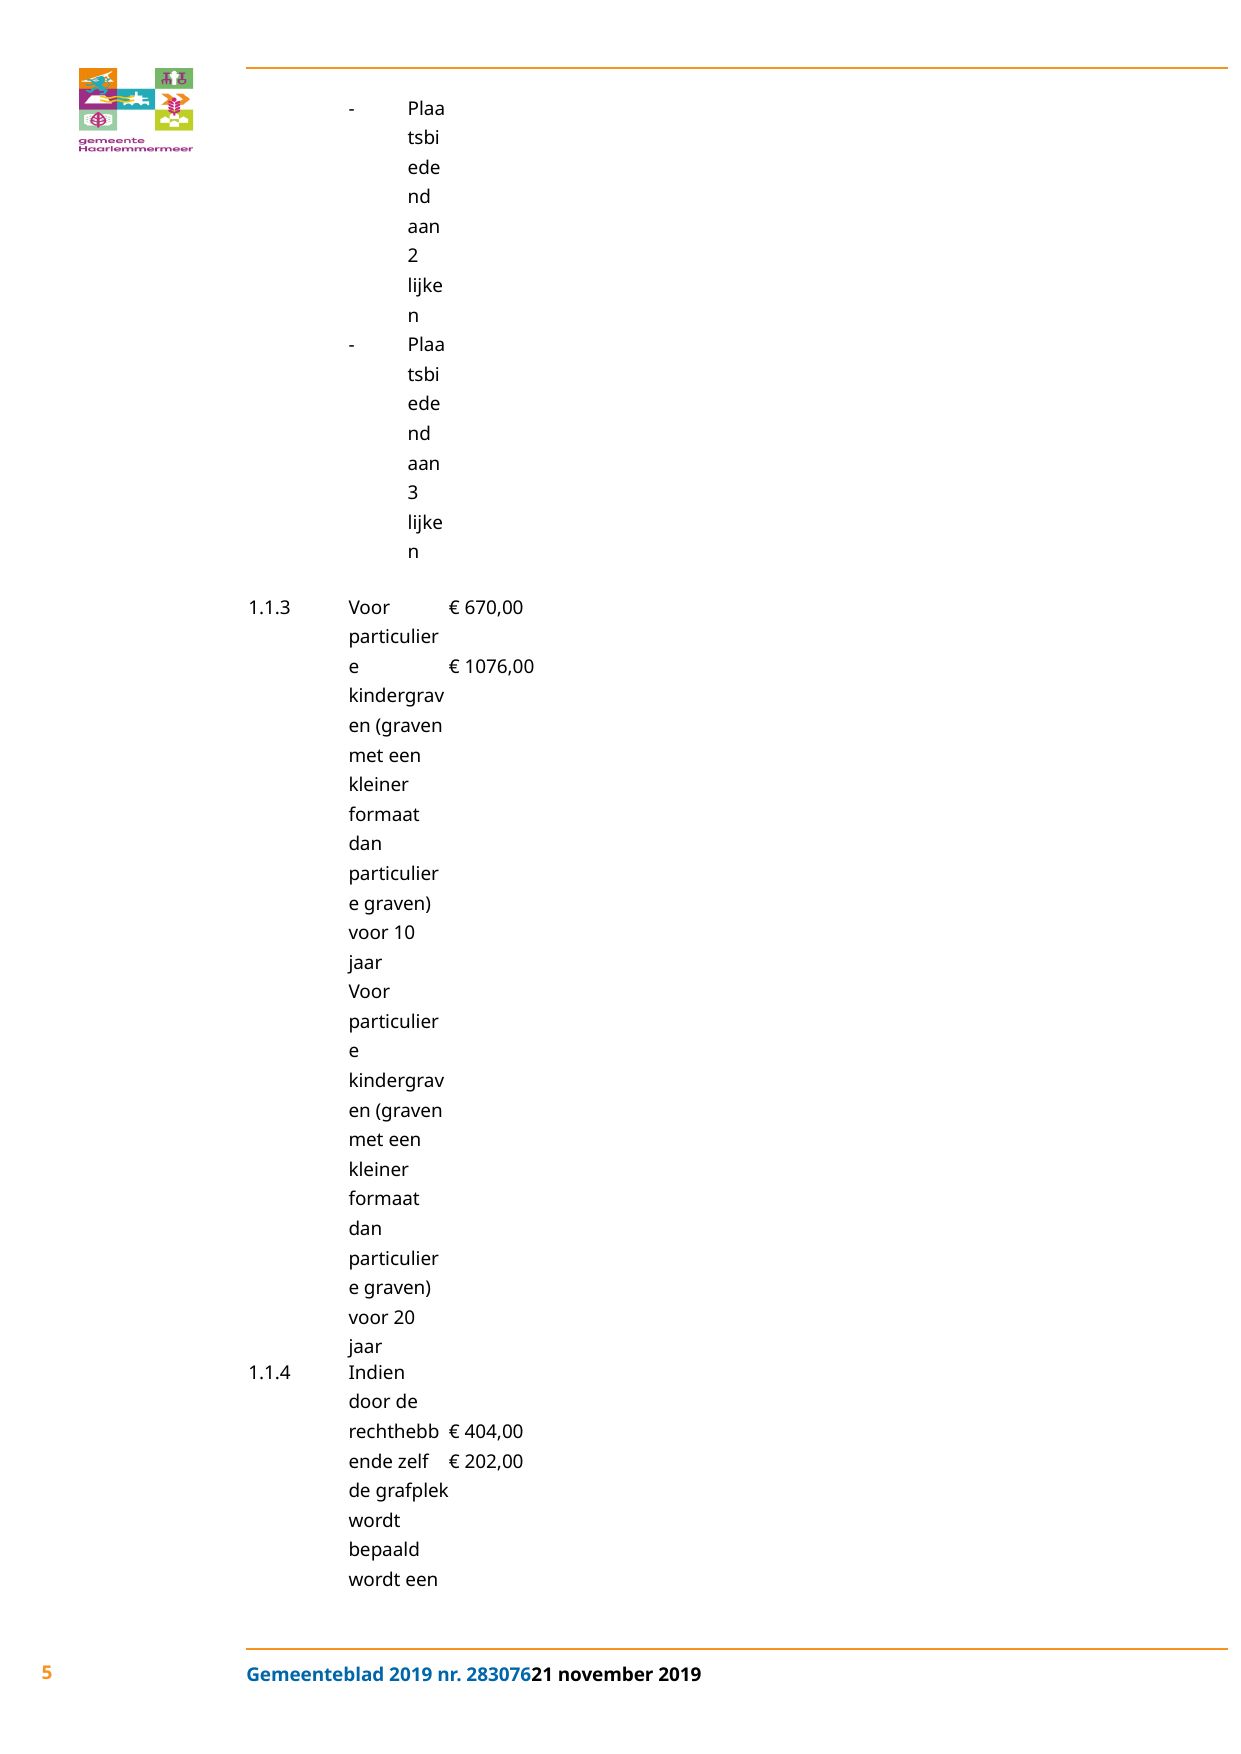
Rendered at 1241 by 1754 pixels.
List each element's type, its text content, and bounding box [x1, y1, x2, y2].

table_cell Voor particuliere kindergraven (graven met een kleiner formaat dan particuliere graven) voor 10 jaar Voor particuliere kindergraven (graven met een kleiner formaat dan particuliere graven) voor 20 jaar [348, 564, 449, 1359]
table_cell 1.1.4 [248, 1359, 348, 1592]
table_cell Indien door de rechthebbende zelf de grafplek wordt bepaald wordt een [348, 1359, 449, 1592]
table_cell [449, 95, 549, 564]
table_cell [248, 95, 348, 564]
table_cell € 670,00 € 1076,00 [449, 564, 549, 1359]
table_cell 1.1.3 [248, 564, 348, 1359]
picture [41, 47, 231, 172]
table_cell € 404,00 € 202,00 [449, 1359, 549, 1592]
table_cell Plaatsbiedend aan 2 lijken Plaatsbiedend aan 3 lijken [348, 95, 449, 564]
